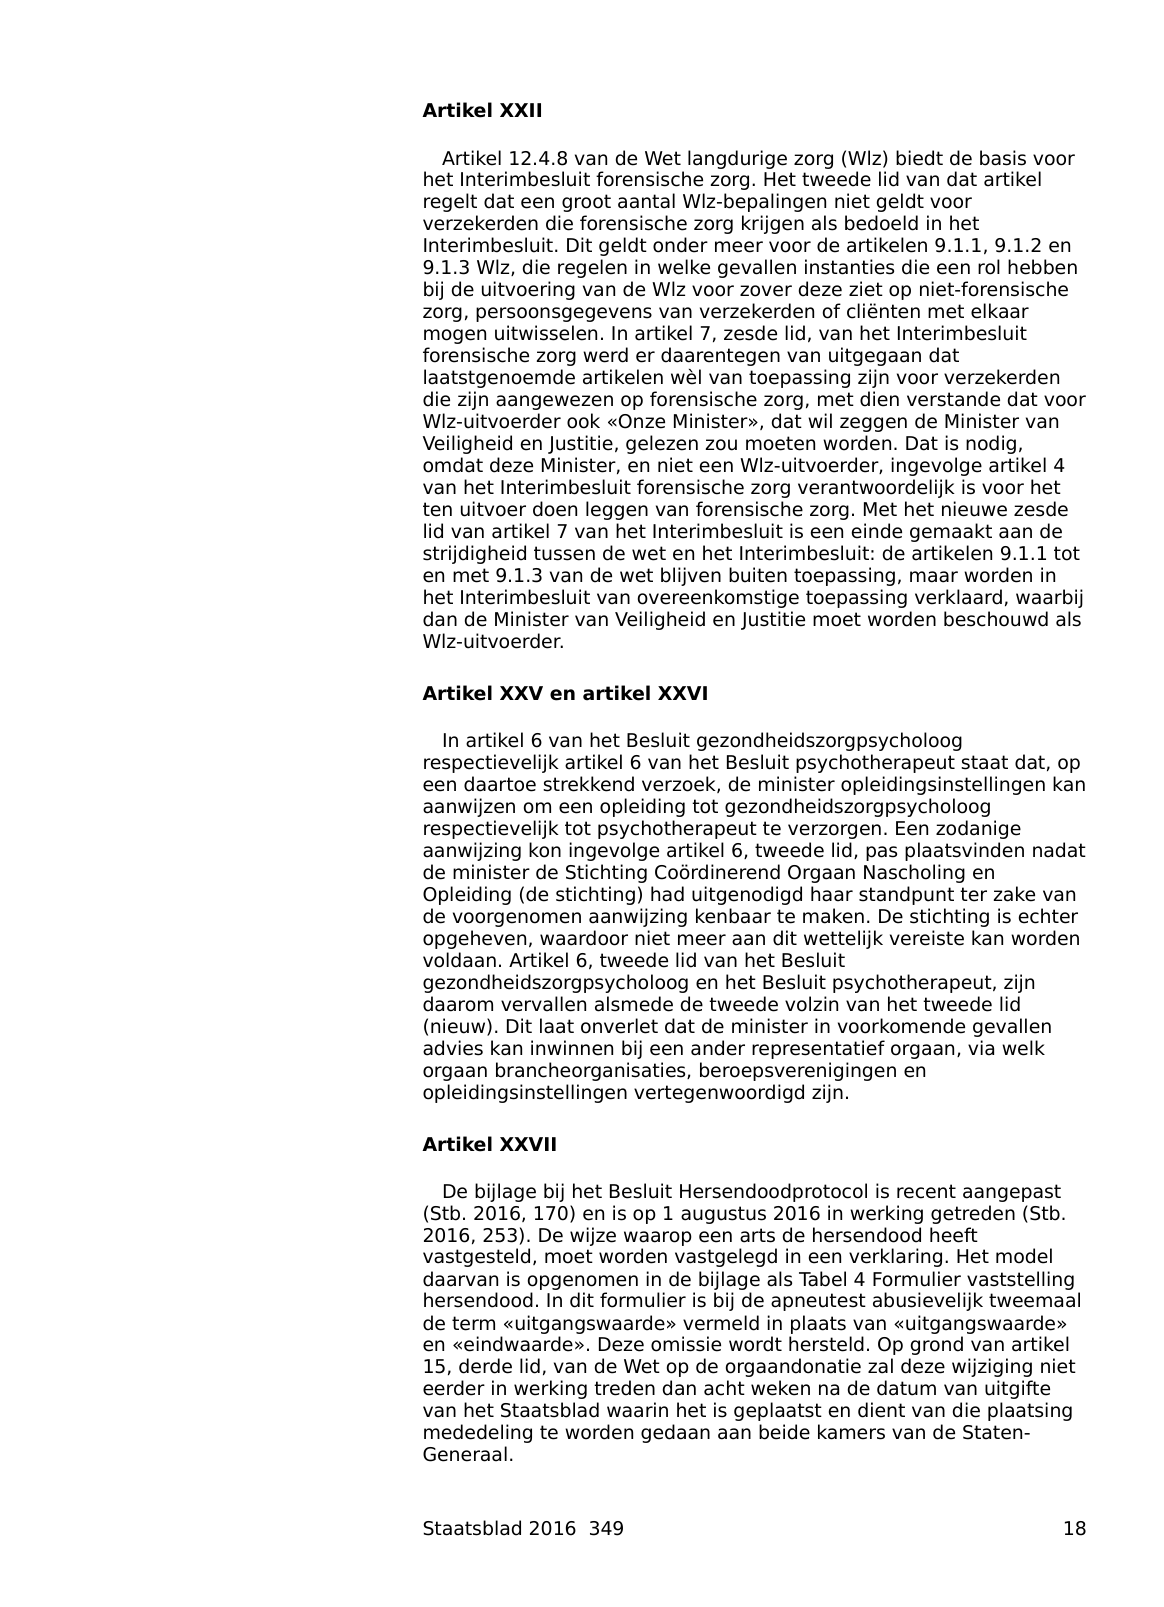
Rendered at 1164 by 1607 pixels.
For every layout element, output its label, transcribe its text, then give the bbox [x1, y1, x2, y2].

subtitle Artikel XXVII [422, 1133, 1087, 1156]
subtitle Artikel XXV en artikel XXVI [422, 683, 1087, 705]
text Artikel 12.4.8 van de Wet langdurige zorg (Wlz) biedt de basis voor het Interimbesluit forensische zorg. Het tweede lid van dat artikel regelt dat een groot aantal Wlz-bepalingen niet geldt voor verzekerden die forensische zorg krijgen als bedoeld in het Interimbesluit. Dit geldt onder meer voor de artikelen 9.1.1, 9.1.2 en 9.1.3 Wlz, die regelen in welke gevallen instanties die een rol hebben bij de uitvoering van de Wlz voor zover deze ziet op niet-forensische zorg, persoonsgegevens van verzekerden of cliënten met elkaar mogen uitwisselen. In artikel 7, zesde lid, van het Interimbesluit forensische zorg werd er daarentegen van uitgegaan dat laatstgenoemde artikelen wèl van toepassing zijn voor verzekerden die zijn aangewezen op forensische zorg, met dien verstande dat voor Wlz-uitvoerder ook «Onze Minister», dat wil zeggen de Minister van Veiligheid en Justitie, gelezen zou moeten worden. Dat is nodig, omdat deze Minister, en niet een Wlz-uitvoerder, ingevolge artikel 4 van het Interimbesluit forensische zorg verantwoordelijk is voor het ten uitvoer doen leggen van forensische zorg. Met het nieuwe zesde lid van artikel 7 van het Interimbesluit is een einde gemaakt aan de strijdigheid tussen de wet en het Interimbesluit: de artikelen 9.1.1 tot en met 9.1.3 van de wet blijven buiten toepassing, maar worden in het Interimbesluit van overeenkomstige toepassing verklaard, waarbij dan de Minister van Veiligheid en Justitie moet worden beschouwd als Wlz-uitvoerder. [422, 147, 1087, 653]
text In artikel 6 van het Besluit gezondheidszorgpsycholoog respectievelijk artikel 6 van het Besluit psychotherapeut staat dat, op een daartoe strekkend verzoek, de minister opleidingsinstellingen kan aanwijzen om een opleiding tot gezondheidszorgpsycholoog respectievelijk tot psychotherapeut te verzorgen. Een zodanige aanwijzing kon ingevolge artikel 6, tweede lid, pas plaatsvinden nadat de minister de Stichting Coördinerend Orgaan Nascholing en Opleiding (de stichting) had uitgenodigd haar standpunt ter zake van de voorgenomen aanwijzing kenbaar te maken. De stichting is echter opgeheven, waardoor niet meer aan dit wettelijk vereiste kan worden voldaan. Artikel 6, tweede lid van het Besluit gezondheidszorgpsycholoog en het Besluit psychotherapeut, zijn daarom vervallen alsmede de tweede volzin van het tweede lid (nieuw). Dit laat onverlet dat de minister in voorkomende gevallen advies kan inwinnen bij een ander representatief orgaan, via welk orgaan brancheorganisaties, beroepsverenigingen en opleidingsinstellingen vertegenwoordigd zijn. [422, 730, 1087, 1103]
subtitle Artikel XXII [422, 100, 1087, 122]
text De bijlage bij het Besluit Hersendoodprotocol is recent aangepast (Stb. 2016, 170) en is op 1 augustus 2016 in werking getreden (Stb. 2016, 253). De wijze waarop een arts de hersendood heeft vastgesteld, moet worden vastgelegd in een verklaring. Het model daarvan is opgenomen in de bijlage als Tabel 4 Formulier vaststelling hersendood. In dit formulier is bij de apneutest abusievelijk tweemaal de term «uitgangswaarde» vermeld in plaats van «uitgangswaarde» en «eindwaarde». Deze omissie wordt hersteld. Op grond van artikel 15, derde lid, van de Wet op de orgaandonatie zal deze wijziging niet eerder in werking treden dan acht weken na de datum van uitgifte van het Staatsblad waarin het is geplaatst en dient van die plaatsing mededeling te worden gedaan aan beide kamers van de Staten-Generaal. [422, 1181, 1087, 1466]
